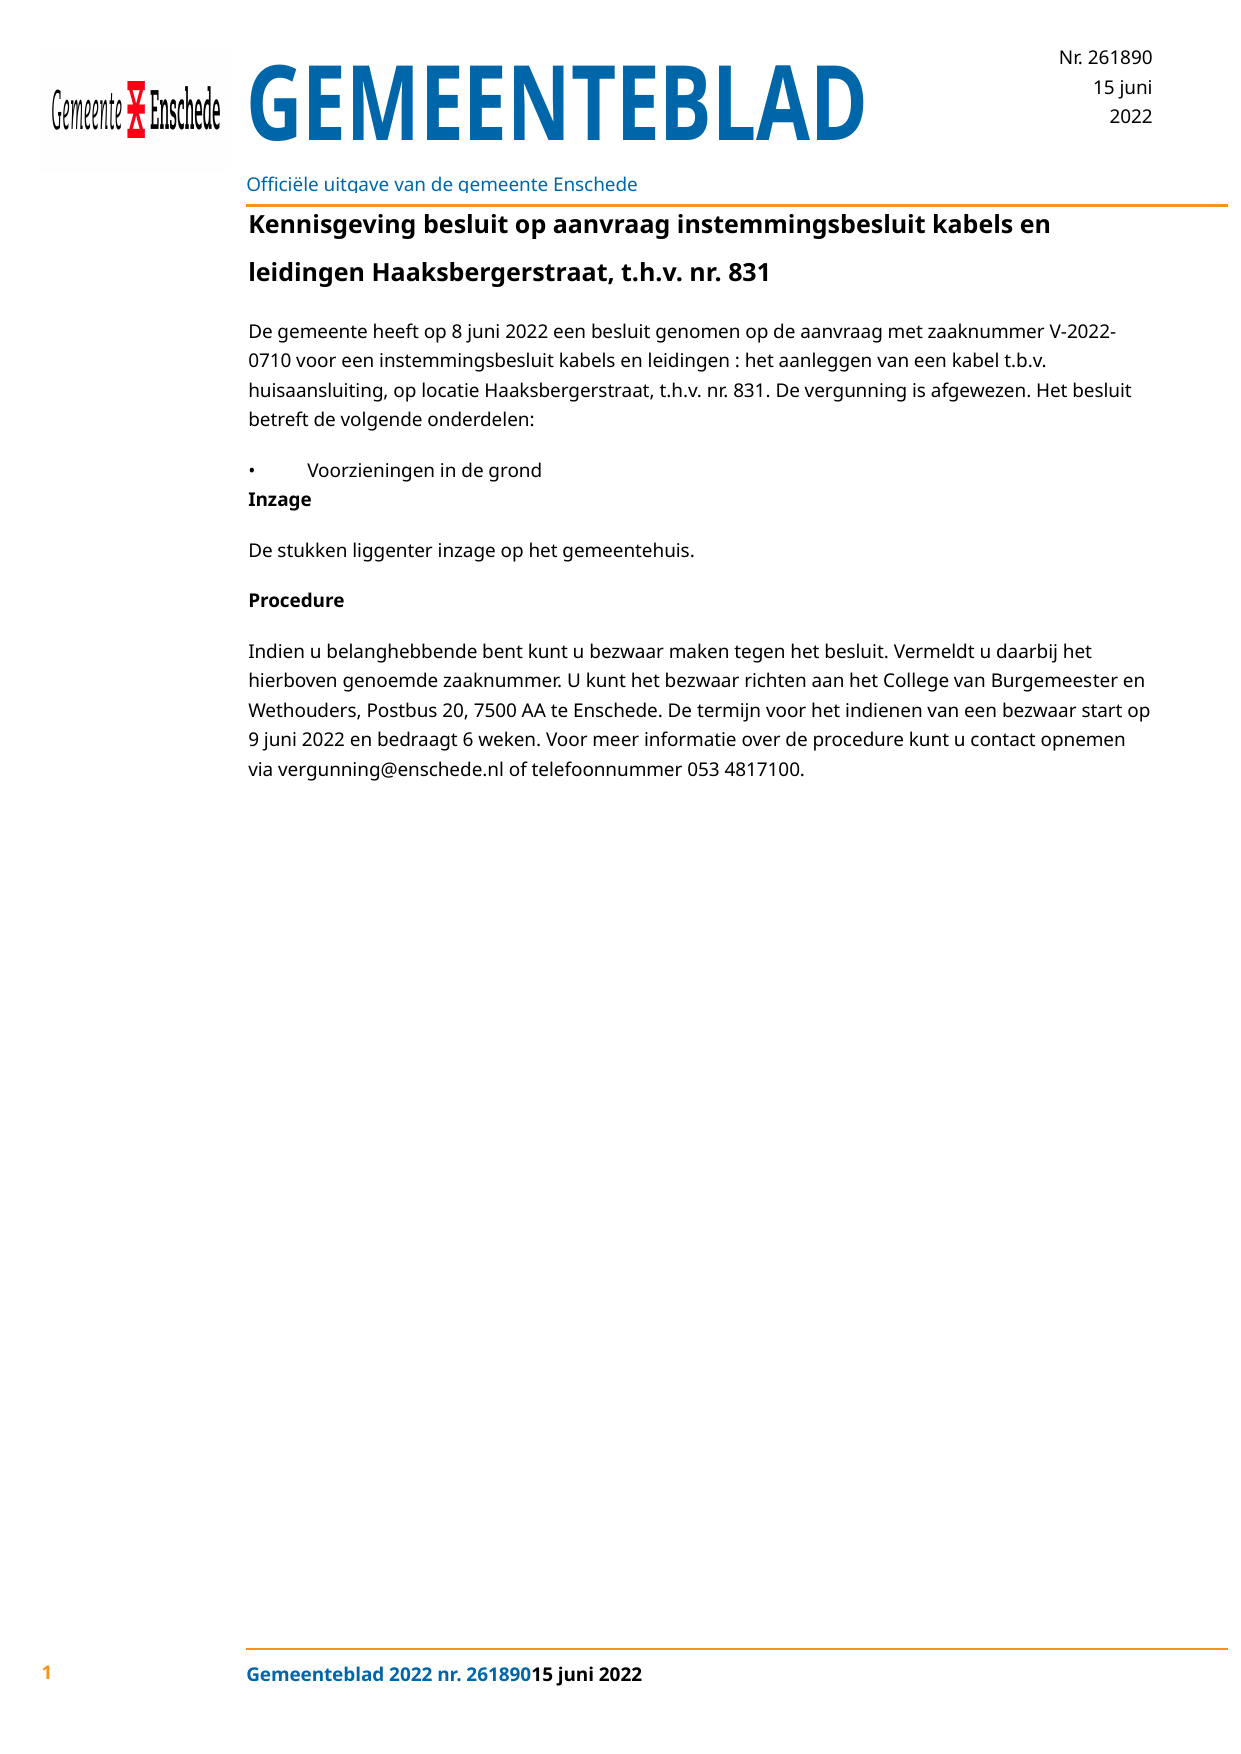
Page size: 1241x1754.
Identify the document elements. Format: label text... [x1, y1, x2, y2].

text Kennisgeving besluit op aanvraag instemmingsbesluit kabels en leidingen Haaksbergerstraat, t.h.v. nr. 831 [248, 207, 1152, 288]
text Procedure [248, 587, 1152, 613]
list Voorzieningen in de grond [248, 457, 1152, 483]
text De stukken liggenter inzage op het gemeentehuis. [248, 537, 1152, 563]
text Inzage [248, 487, 1152, 512]
picture [41, 47, 231, 172]
text Indien u belanghebbende bent kunt u bezwaar maken tegen het besluit. Vermeldt u daarbij het hierboven genoemde zaaknummer. U kunt het bezwaar richten aan het College van Burgemees­ter en Wethouders, Postbus 20, 7500 AA te Enschede. De termijn voor het indienen van een bezwaar start op 9 juni 2022 en bedraagt 6 weken. Voor meer informatie over de procedure kunt u contact opnemen via vergunning@enschede.nl of telefoonnummer 053 4817100. [248, 638, 1152, 782]
text De gemeente heeft op 8 juni 2022 een besluit genomen op de aanvraag met zaaknummer V-2022-0710 voor een instemmingsbesluit kabels en leidingen : het aanleggen van een kabel t.b.v. huisaansluiting, op locatie Haaksbergerstraat, t.h.v. nr. 831. De vergunning is afgewezen. Het besluit betreft de volgende onderdelen: [248, 318, 1152, 432]
